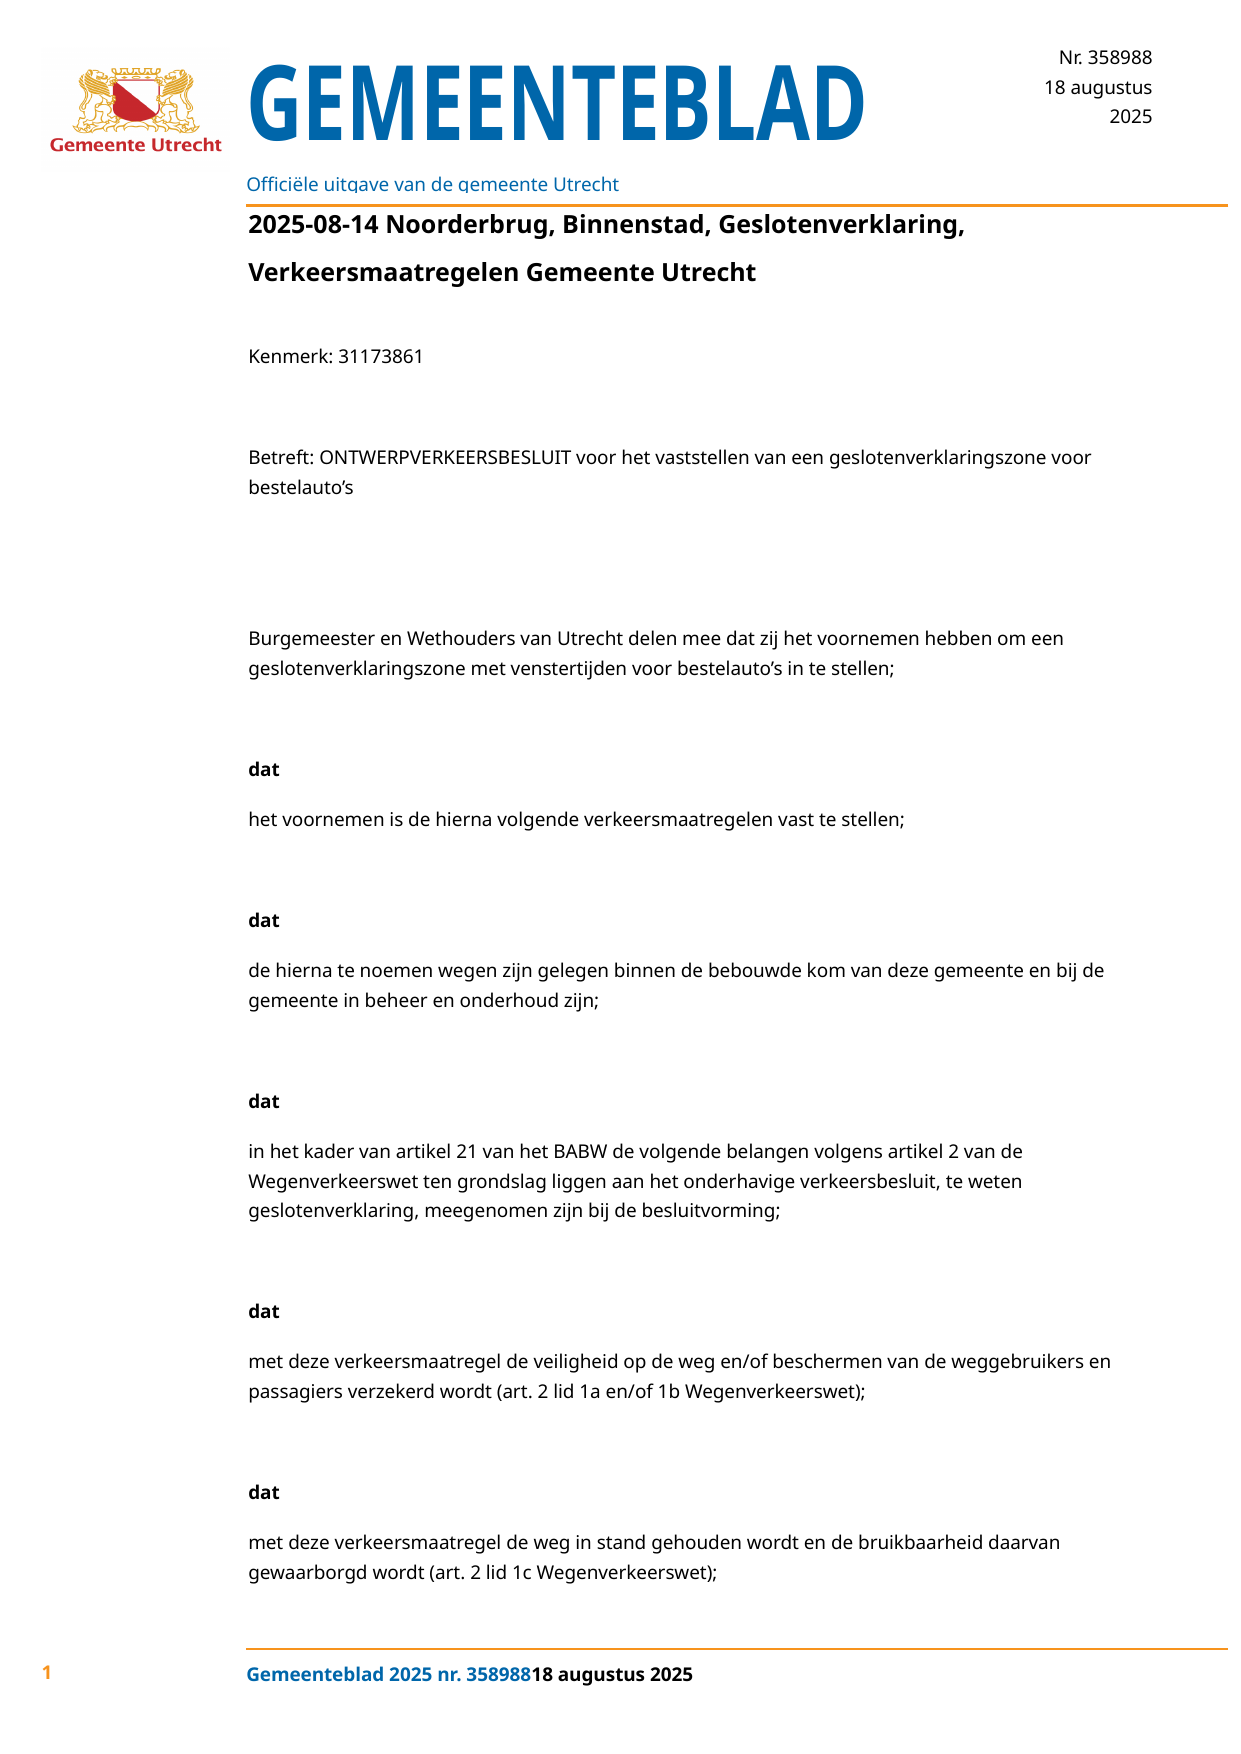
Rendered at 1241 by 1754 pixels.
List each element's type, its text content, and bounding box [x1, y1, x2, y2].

text Kenmerk: 31173861 [248, 344, 1152, 369]
text met deze verkeersmaatregel de weg in stand gehouden wordt en de bruikbaarheid daarvan gewaarborgd wordt (art. 2 lid 1c Wegenverkeerswet); [248, 1529, 1152, 1585]
text Burgemeester en Wethouders van Utrecht delen mee dat zij het voornemen hebben om een geslotenverklaringszone met venstertijden voor bestelauto’s in te stellen; [248, 625, 1152, 681]
picture [41, 47, 231, 172]
text dat [248, 1088, 1152, 1113]
text 2025-08-14 Noorderbrug, Binnenstad, Geslotenverklaring, Verkeersmaatregelen Gemeente Utrecht [248, 207, 1152, 288]
text de hierna te noemen wegen zijn gelegen binnen de bebouwde kom van deze gemeente en bij de gemeente in beheer en onderhoud zijn; [248, 957, 1152, 1013]
text dat [248, 1479, 1152, 1505]
text in het kader van artikel 21 van het BABW de volgende belangen volgens artikel 2 van de Wegenverkeerswet ten grondslag liggen aan het onderhavige verkeersbesluit, te weten geslotenverklaring, meegenomen zijn bij de besluitvorming; [248, 1138, 1152, 1223]
text het voornemen is de hierna volgende verkeersmaatregelen vast te stellen; [248, 806, 1152, 832]
text dat [248, 907, 1152, 933]
text dat [248, 1298, 1152, 1324]
text Betreft: ONTWERPVERKEERSBESLUIT voor het vaststellen van een geslotenverklaringszone voor bestelauto’s [248, 444, 1152, 500]
text met deze verkeersmaatregel de veiligheid op de weg en/of beschermen van de weggebruikers en passagiers verzekerd wordt (art. 2 lid 1a en/of 1b Wegenverkeerswet); [248, 1349, 1152, 1404]
text dat [248, 756, 1152, 781]
